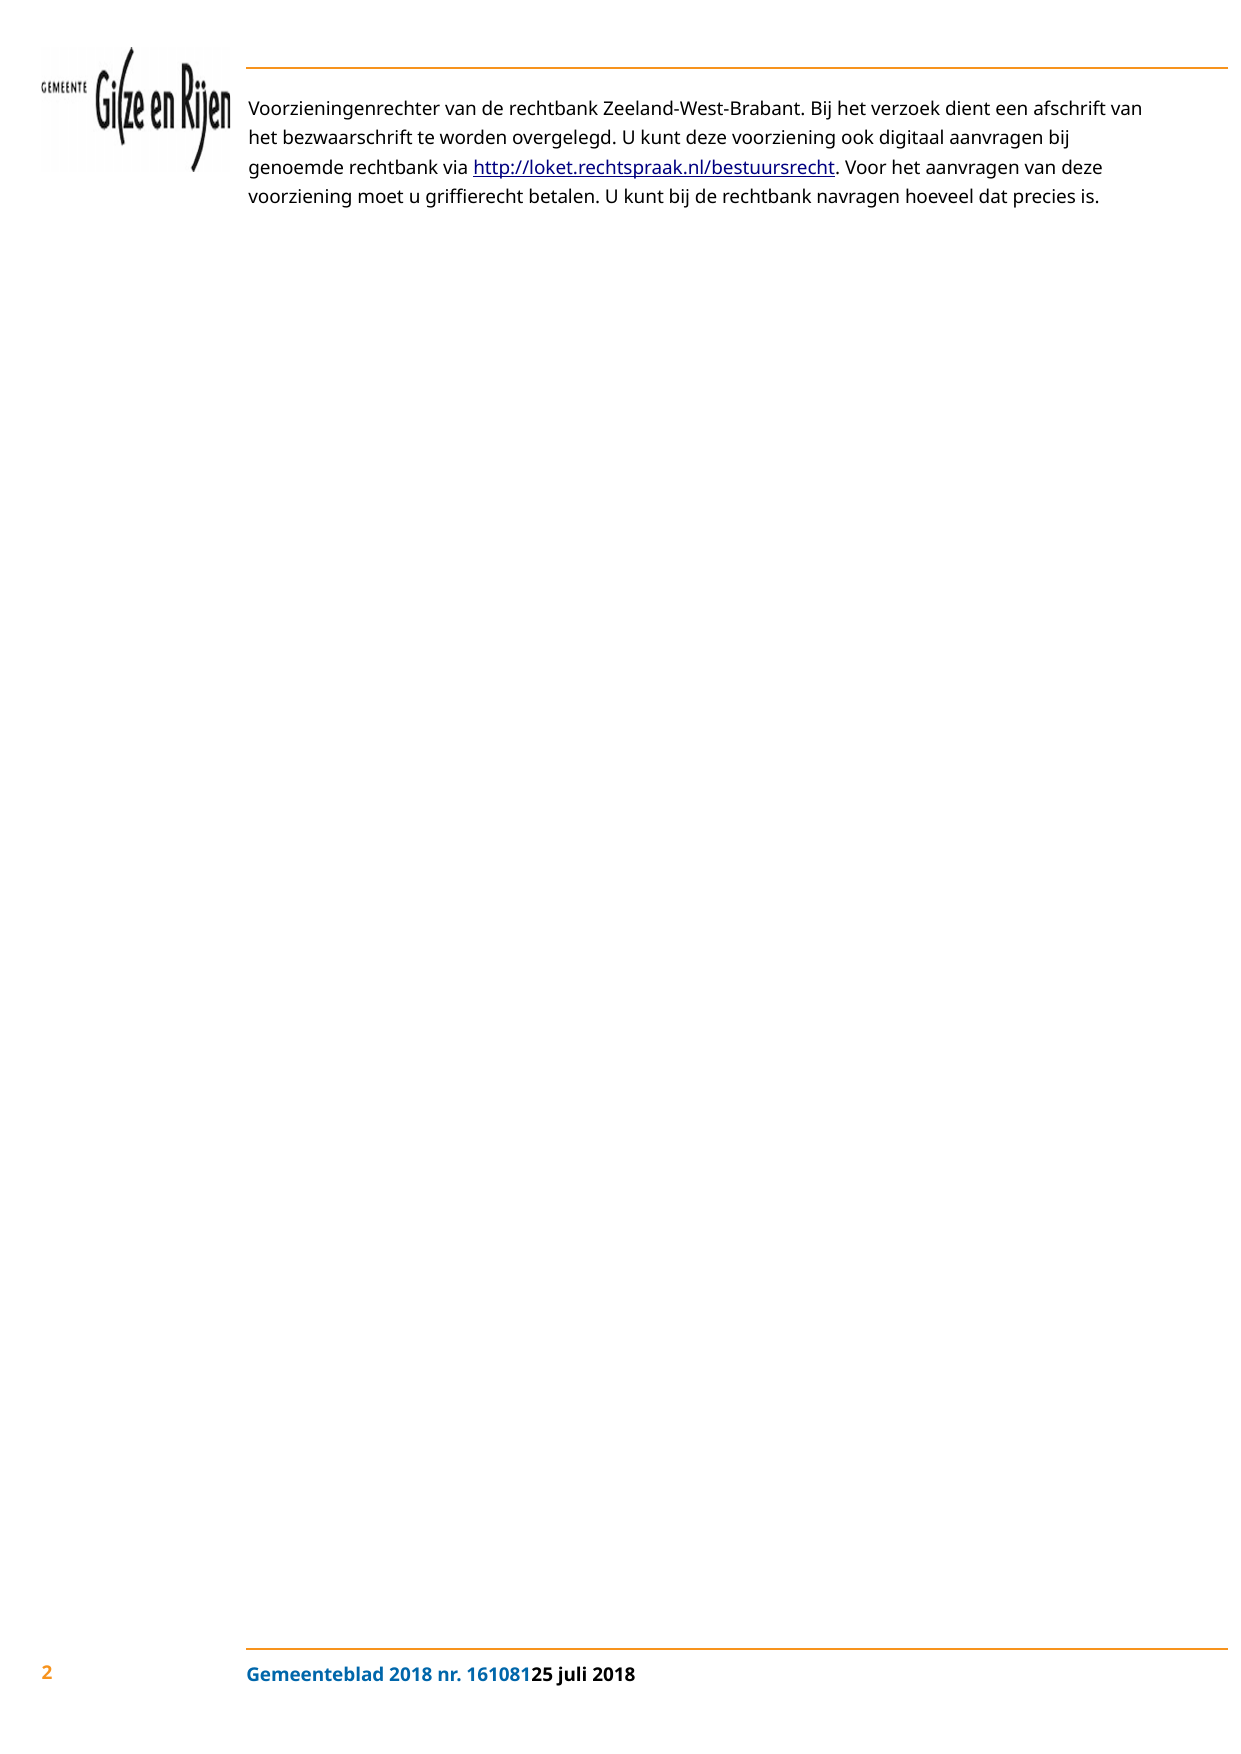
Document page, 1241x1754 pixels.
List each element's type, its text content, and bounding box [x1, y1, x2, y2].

text Voorzieningenrechter van de rechtbank Zeeland-West-Brabant. Bij het verzoek dient een afschrift van het bezwaarschrift te worden overgelegd. U kunt deze voorziening ook digitaal aanvragen bij genoemde rechtbank via http://loket.rechtspraak.nl/bestuursrecht. Voor het aanvragen van deze voorziening moet u griffierecht betalen. U kunt bij de rechtbank navragen hoeveel dat precies is. [248, 95, 1152, 209]
picture [41, 47, 231, 172]
